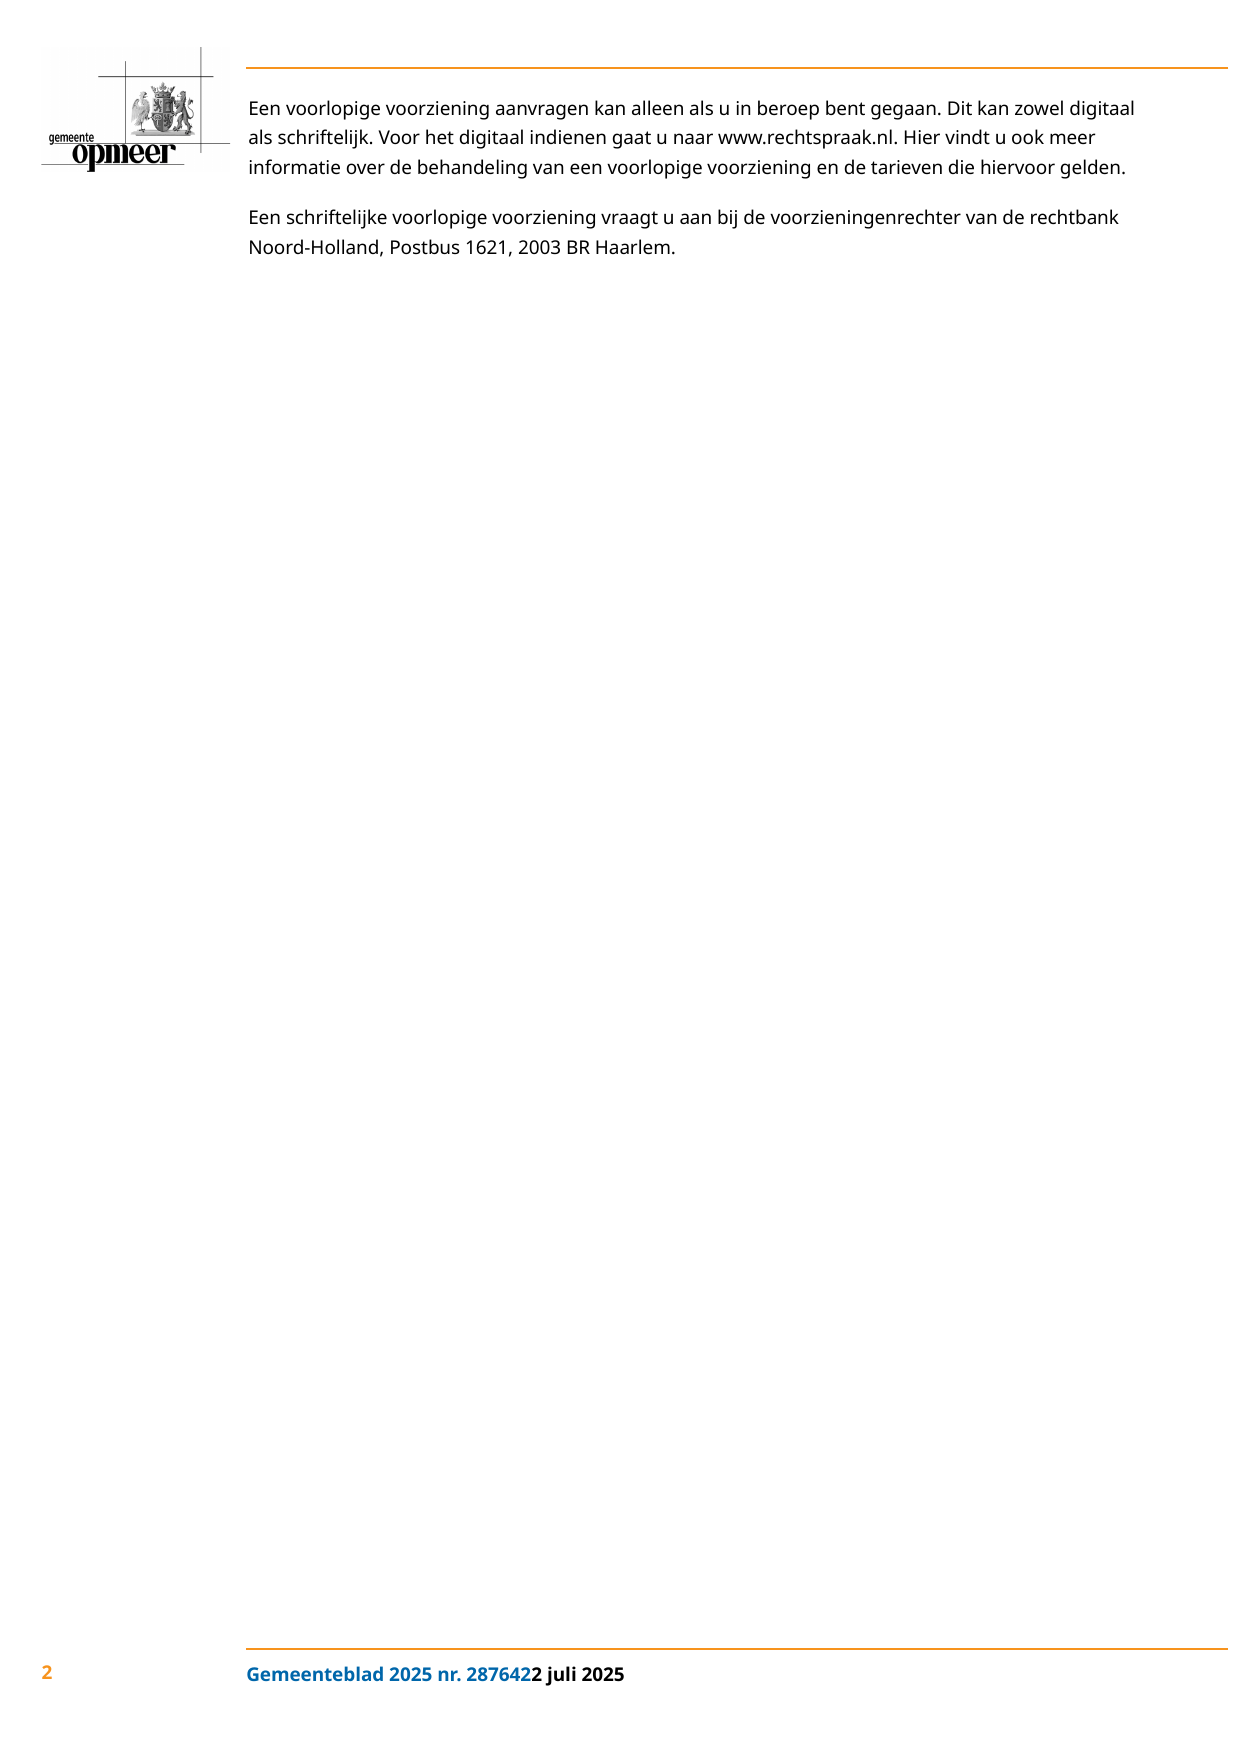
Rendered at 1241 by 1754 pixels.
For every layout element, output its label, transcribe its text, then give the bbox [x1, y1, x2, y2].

picture [41, 47, 231, 172]
text Een schriftelijke voorlopige voorziening vraagt u aan bij de voorzieningenrechter van de rechtbank Noord-Holland, Postbus 1621, 2003 BR Haarlem. [248, 204, 1152, 260]
text Een voorlopige voorziening aanvragen kan alleen als u in beroep bent gegaan. Dit kan zowel digitaal als schriftelijk. Voor het digitaal indienen gaat u naar www.rechtspraak.nl. Hier vindt u ook meer informatie over de behandeling van een voorlopige voorziening en de tarieven die hiervoor gelden. [248, 95, 1152, 180]
